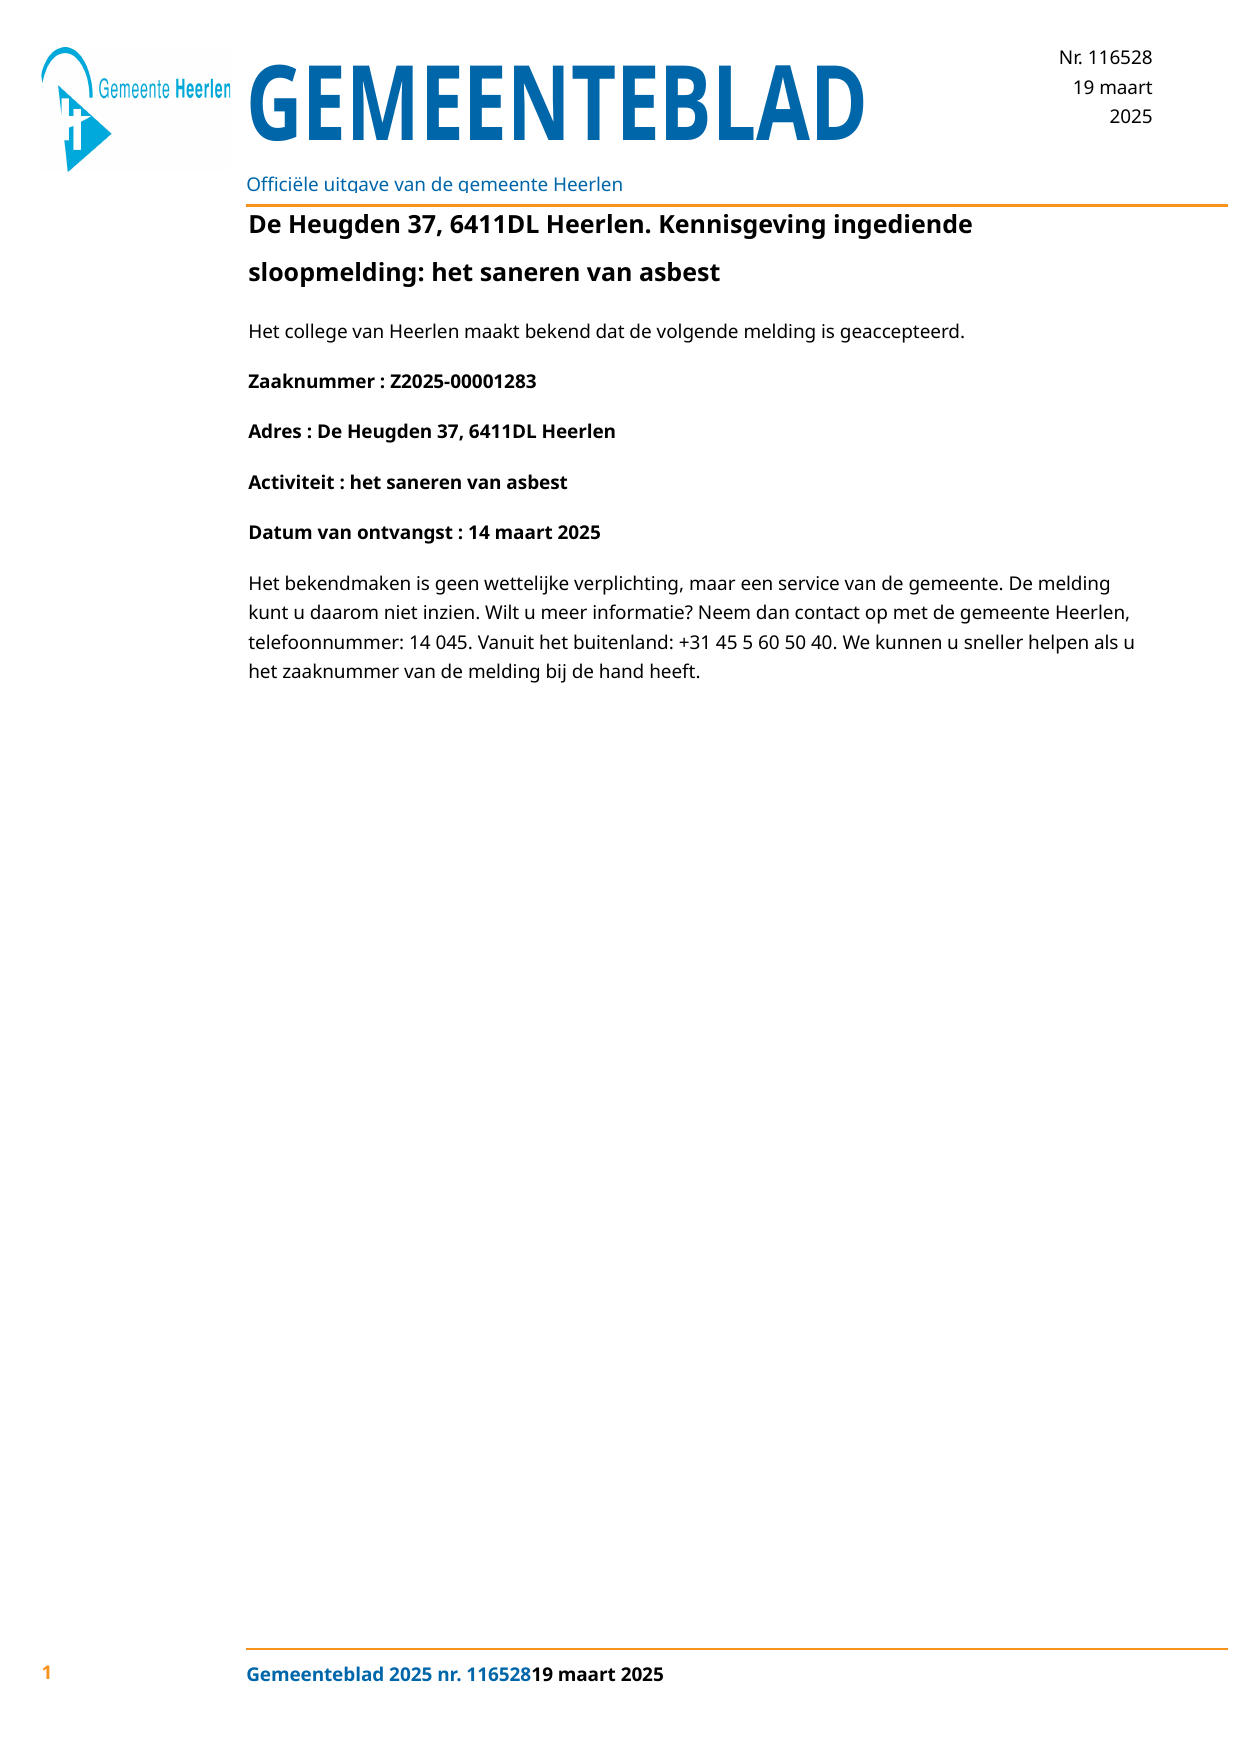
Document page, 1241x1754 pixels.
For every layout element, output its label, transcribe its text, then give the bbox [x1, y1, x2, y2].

text Adres : De Heugden 37, 6411DL Heerlen [248, 419, 1152, 444]
picture [41, 47, 231, 172]
text Het bekendmaken is geen wettelijke verplichting, maar een service van de gemeente. De melding kunt u daarom niet inzien. Wilt u meer informatie? Neem dan contact op met de gemeente Heerlen, telefoonnummer: 14 045. Vanuit het buitenland: +31 45 5 60 50 40. We kunnen u sneller helpen als u het zaaknummer van de melding bij de hand heeft. [248, 570, 1152, 684]
text Datum van ontvangst : 14 maart 2025 [248, 519, 1152, 545]
text Zaaknummer : Z2025-00001283 [248, 368, 1152, 394]
text Het college van Heerlen maakt bekend dat de volgende melding is geaccepteerd. [248, 318, 1152, 344]
picture [41, 47, 59, 70]
text De Heugden 37, 6411DL Heerlen. Kennisgeving ingediende sloopmelding: het saneren van asbest [248, 207, 1152, 288]
text Activiteit : het saneren van asbest [248, 469, 1152, 495]
